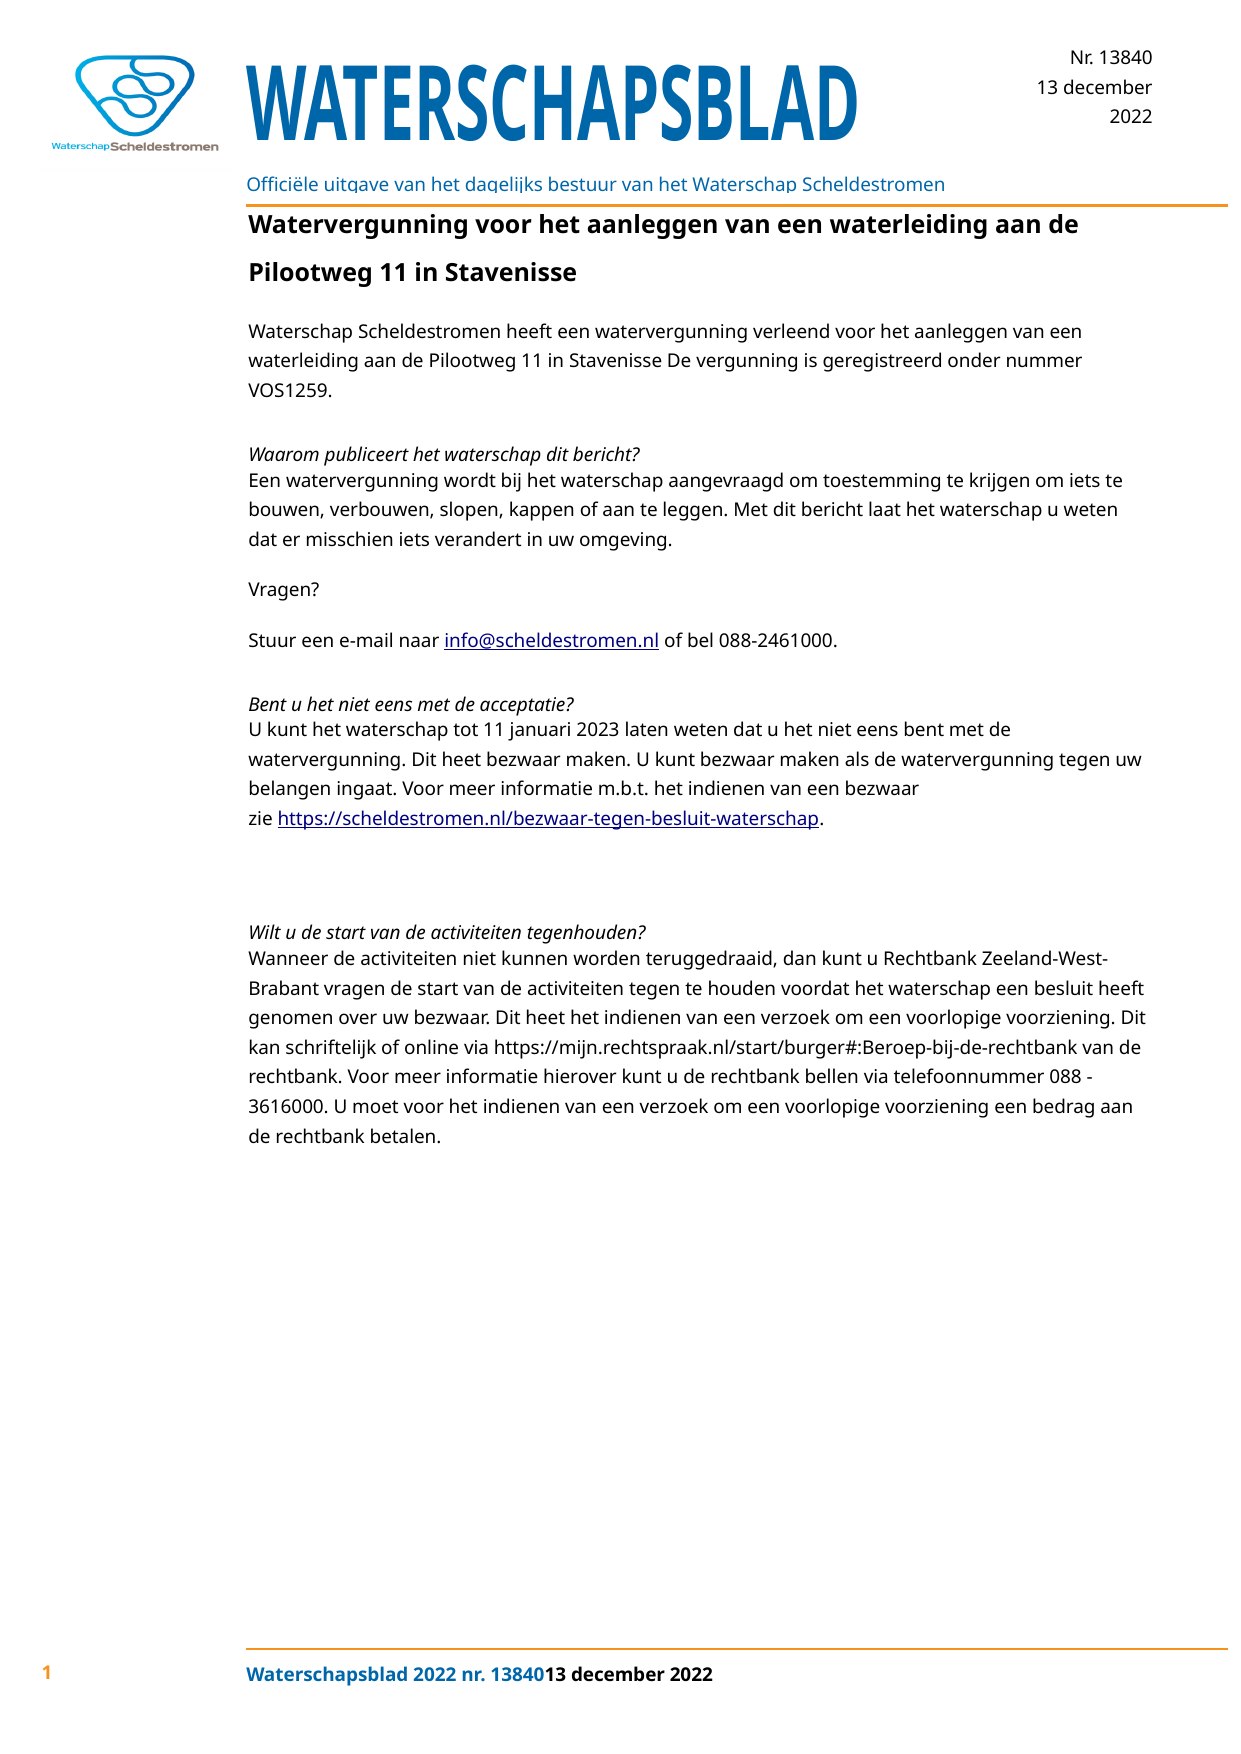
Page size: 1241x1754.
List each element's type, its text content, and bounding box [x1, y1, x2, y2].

text Bent u het niet eens met de acceptatie? [248, 691, 1152, 716]
text Wanneer de activiteiten niet kunnen worden teruggedraaid, dan kunt u Rechtbank Zeeland-West-Brabant vragen de start van de activiteiten tegen te houden voordat het waterschap een besluit heeft genomen over uw bezwaar. Dit heet het indienen van een verzoek om een voorlopige voorziening. Dit kan schriftelijk of online via https://mijn.rechtspraak.nl/start/burger#:Beroep-bij-de-rechtbank van de rechtbank. Voor meer informatie hierover kunt u de rechtbank bellen via telefoonnummer 088 - 3616000. U moet voor het indienen van een verzoek om een voorlopige voorziening een bedrag aan de rechtbank betalen. [248, 945, 1152, 1148]
text Vragen? [248, 576, 1152, 602]
text Wilt u de start van de activiteiten tegenhouden? [248, 919, 1152, 945]
text Watervergunning voor het aanleggen van een waterleiding aan de Pilootweg 11 in Stavenisse [248, 207, 1152, 288]
text Een watervergunning wordt bij het waterschap aangevraagd om toestemming te krijgen om iets te bouwen, verbouwen, slopen, kappen of aan te leggen. Met dit bericht laat het waterschap u weten dat er misschien iets verandert in uw omgeving. [248, 467, 1152, 552]
text Stuur een e-mail naar info@scheldestromen.nl of bel 088-2461000. [248, 627, 1152, 652]
text Waterschap Scheldestromen heeft een watervergunning verleend voor het aanleggen van een waterleiding aan de Pilootweg 11 in Stavenisse De vergunning is geregistreerd onder nummer VOS1259. [248, 318, 1152, 403]
text Waarom publiceert het waterschap dit bericht? [248, 441, 1152, 467]
picture [41, 47, 231, 172]
text U kunt het waterschap tot 11 januari 2023 laten weten dat u het niet eens bent met de watervergunning. Dit heet bezwaar maken. U kunt bezwaar maken als de watervergunning tegen uw belangen ingaat. Voor meer informatie m.b.t. het indienen van een bezwaar zie https://scheldestromen.nl/bezwaar-tegen-besluit-waterschap. [248, 716, 1152, 831]
